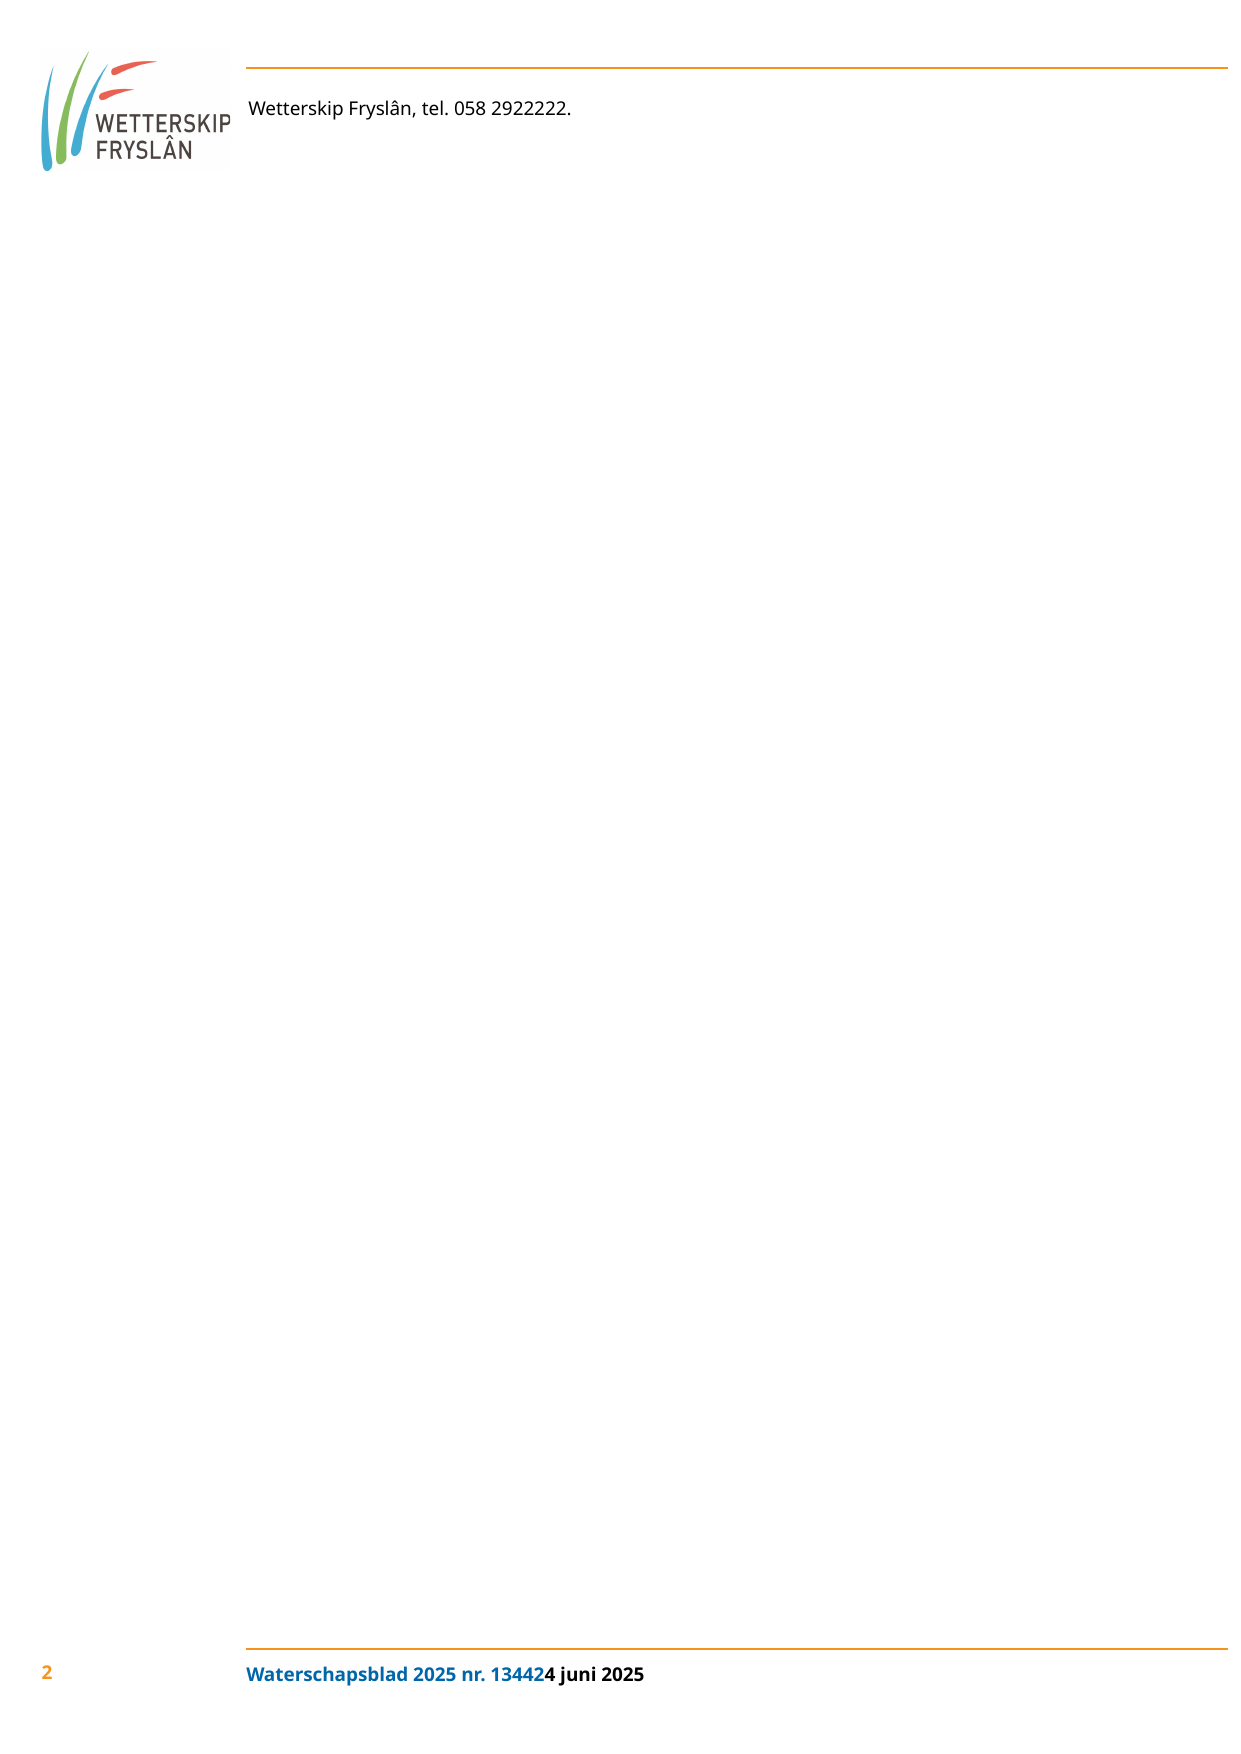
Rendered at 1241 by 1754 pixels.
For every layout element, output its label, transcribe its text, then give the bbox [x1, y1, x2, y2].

text Wetterskip Fryslân, tel. 058 2922222. [248, 95, 1152, 121]
picture [41, 47, 231, 172]
